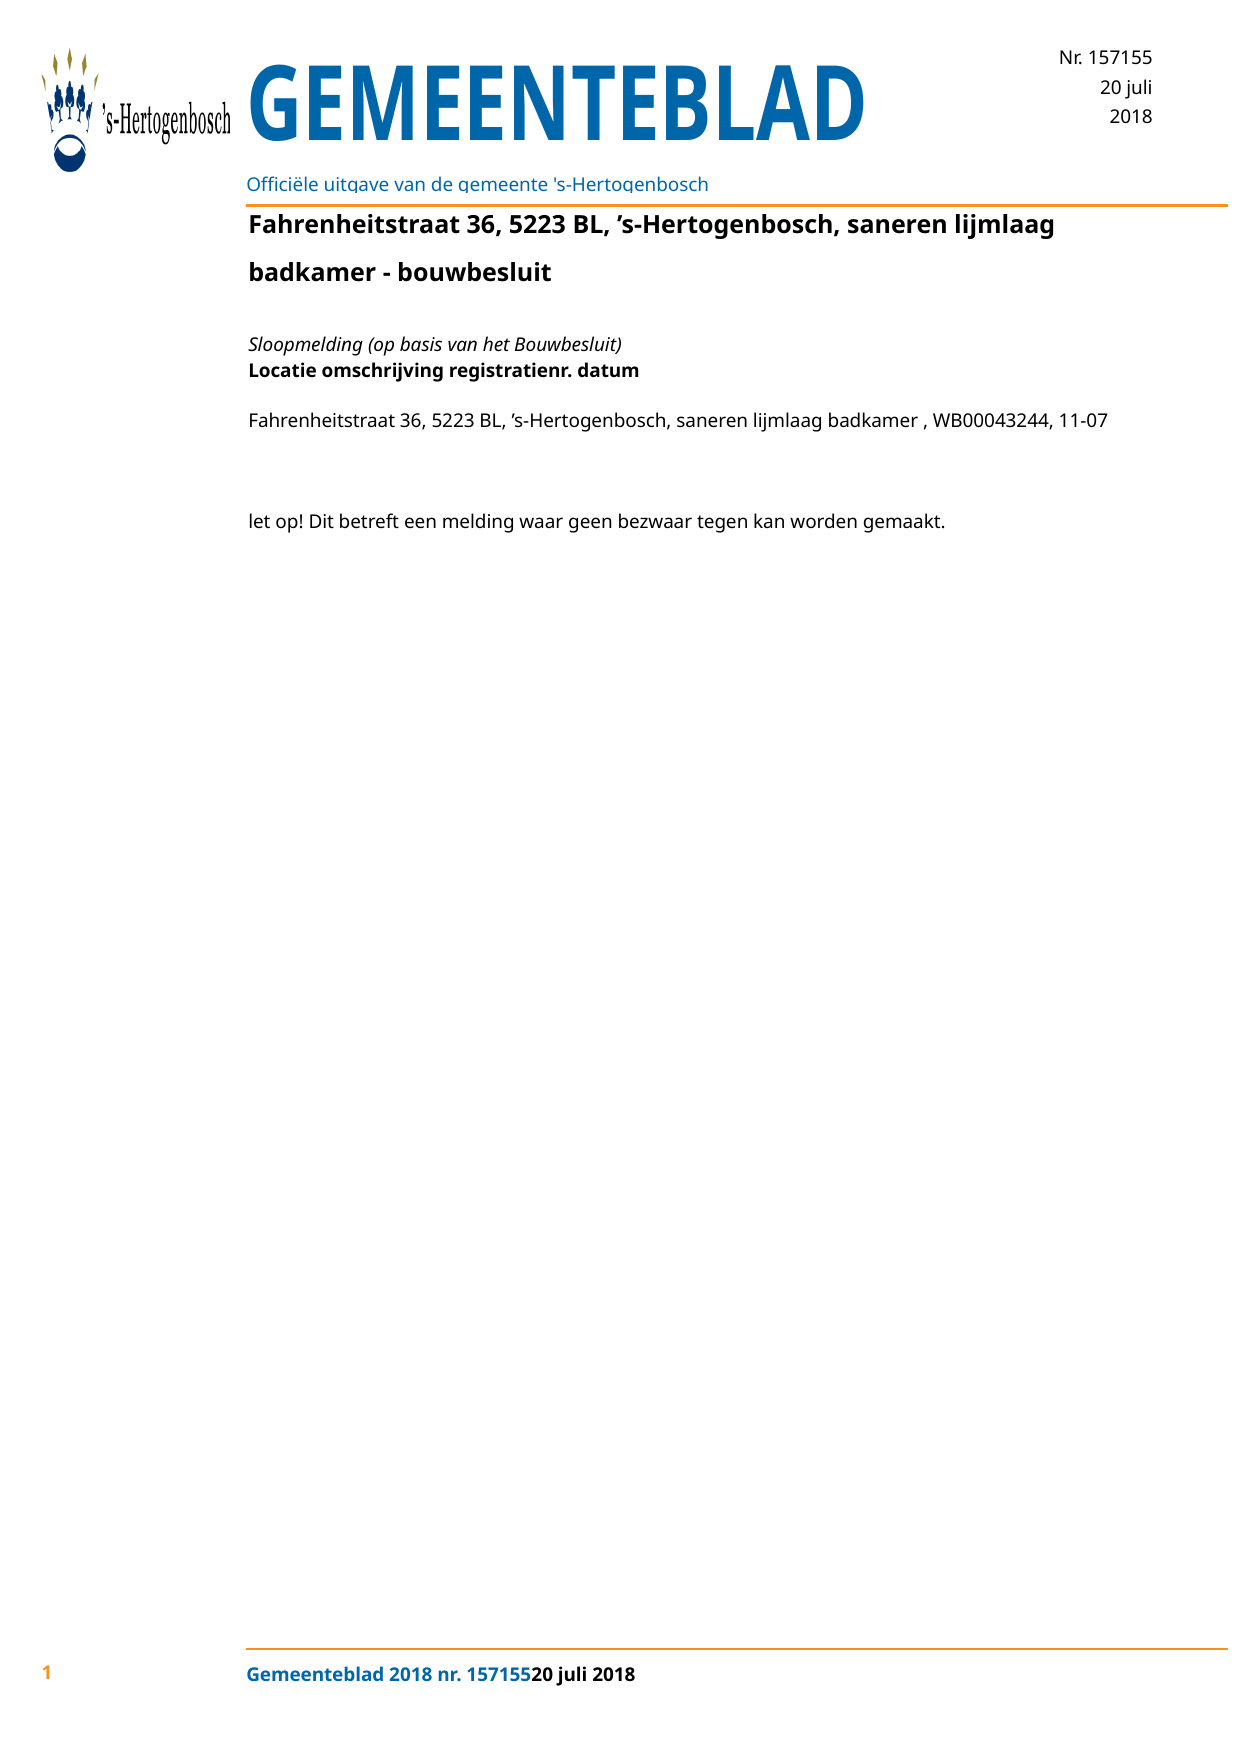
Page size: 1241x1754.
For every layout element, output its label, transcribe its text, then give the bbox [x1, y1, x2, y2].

text let op! Dit betreft een melding waar geen bezwaar tegen kan worden gemaakt. [248, 508, 1152, 534]
text Sloopmelding (op basis van het Bouwbesluit) [248, 331, 1152, 357]
picture [41, 47, 231, 172]
text Locatie omschrijving registratienr. datum [248, 357, 1152, 383]
text Fahrenheitstraat 36, 5223 BL, ’s-Hertogenbosch, saneren lijmlaag badkamer , WB00043244, 11-07 [248, 408, 1152, 433]
text Fahrenheitstraat 36, 5223 BL, ’s-Hertogenbosch, saneren lijmlaag badkamer - bouwbesluit [248, 207, 1152, 288]
